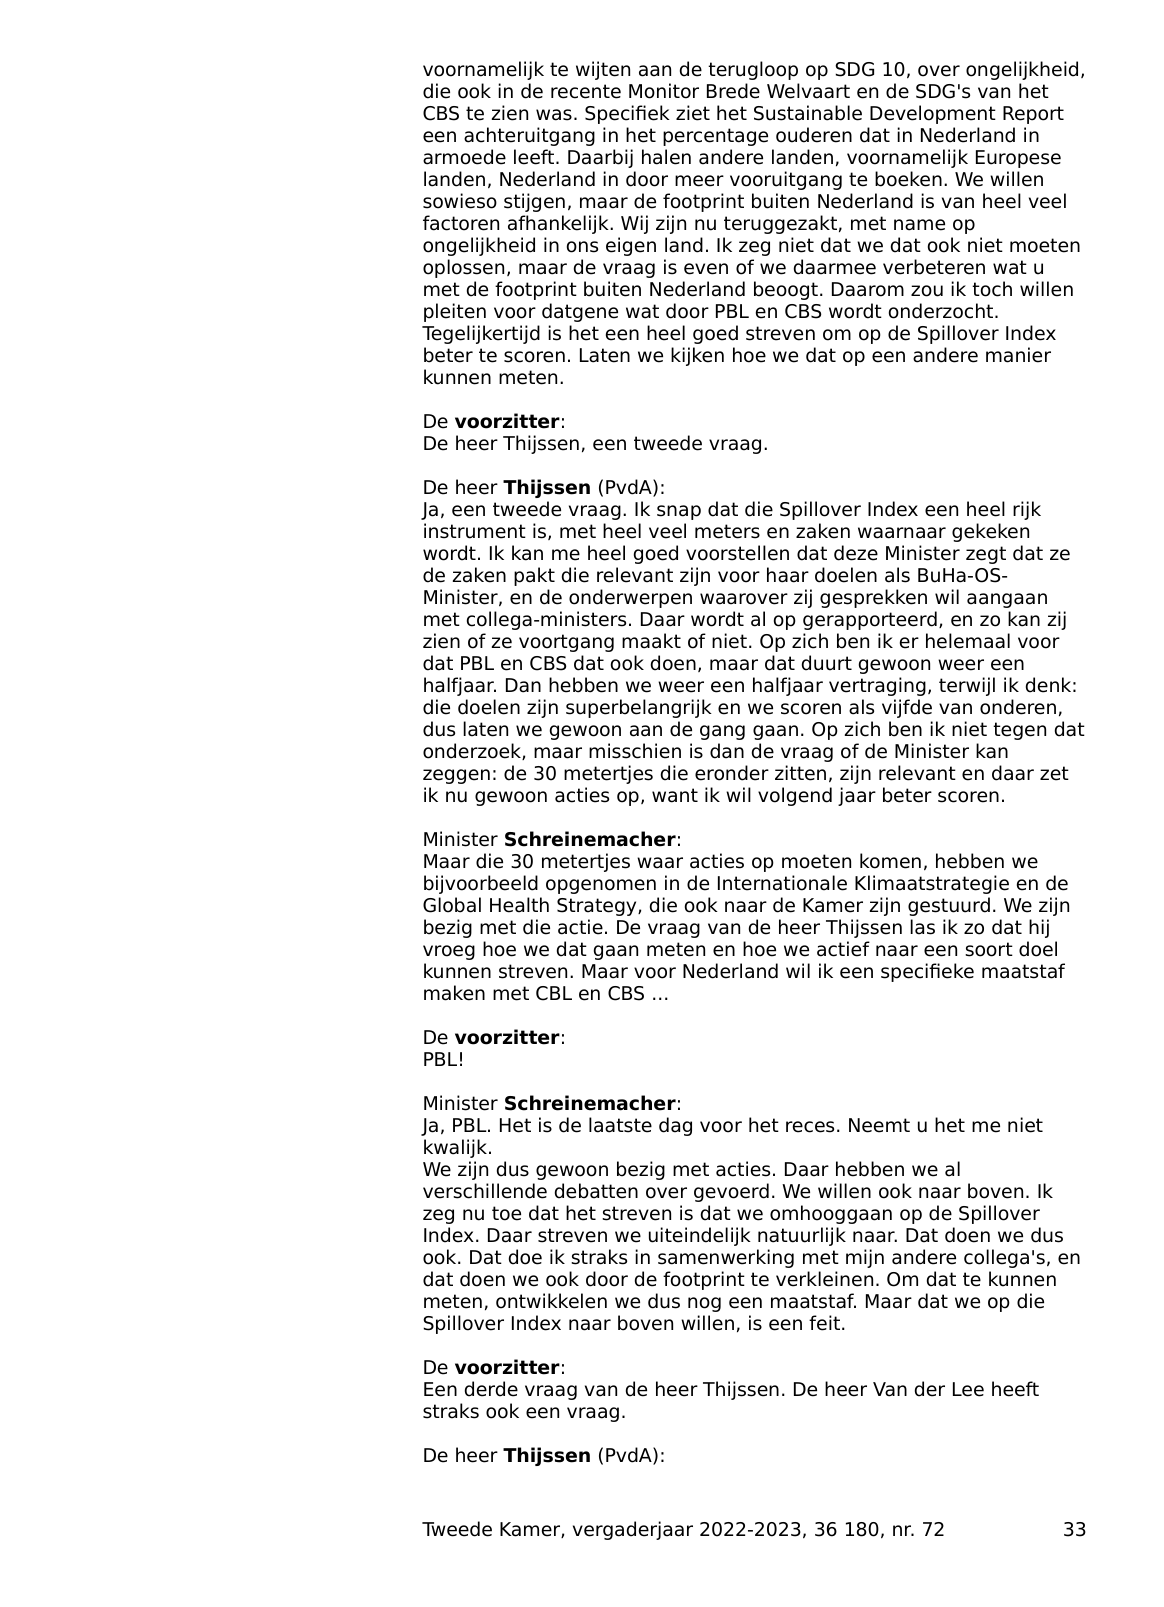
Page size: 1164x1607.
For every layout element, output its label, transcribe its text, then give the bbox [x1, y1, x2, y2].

text voornamelijk te wijten aan de terugloop op SDG 10, over ongelijkheid, die ook in de recente Monitor Brede Welvaart en de SDG's van het CBS te zien was. Specifiek ziet het Sustainable Development Report een achteruitgang in het percentage ouderen dat in Nederland in armoede leeft. Daarbij halen andere landen, voornamelijk Europese landen, Nederland in door meer vooruitgang te boeken. We willen sowieso stijgen, maar de footprint buiten Nederland is van heel veel factoren afhankelijk. Wij zijn nu teruggezakt, met name op ongelijkheid in ons eigen land. Ik zeg niet dat we dat ook niet moeten oplossen, maar de vraag is even of we daarmee verbeteren wat u met de footprint buiten Nederland beoogt. Daarom zou ik toch willen pleiten voor datgene wat door PBL en CBS wordt onderzocht. Tegelijkertijd is het een heel goed streven om op de Spillover Index beter te scoren. Laten we kijken hoe we dat op een andere manier kunnen meten. [422, 59, 1087, 389]
text Minister Schreinemacher: [422, 1093, 1087, 1115]
text Ja, een tweede vraag. Ik snap dat die Spillover Index een heel rijk instrument is, met heel veel meters en zaken waarnaar gekeken wordt. Ik kan me heel goed voorstellen dat deze Minister zegt dat ze de zaken pakt die relevant zijn voor haar doelen als BuHa-OS-Minister, en de onderwerpen waarover zij gesprekken wil aangaan met collega-ministers. Daar wordt al op gerapporteerd, en zo kan zij zien of ze voortgang maakt of niet. Op zich ben ik er helemaal voor dat PBL en CBS dat ook doen, maar dat duurt gewoon weer een halfjaar. Dan hebben we weer een halfjaar vertraging, terwijl ik denk: die doelen zijn superbelangrijk en we scoren als vijfde van onderen, dus laten we gewoon aan de gang gaan. Op zich ben ik niet tegen dat onderzoek, maar misschien is dan de vraag of de Minister kan zeggen: de 30 metertjes die eronder zitten, zijn relevant en daar zet ik nu gewoon acties op, want ik wil volgend jaar beter scoren. [422, 499, 1087, 807]
text De heer Thijssen, een tweede vraag. [422, 433, 1087, 455]
text De voorzitter: [422, 1027, 1087, 1049]
text We zijn dus gewoon bezig met acties. Daar hebben we al verschillende debatten over gevoerd. We willen ook naar boven. Ik zeg nu toe dat het streven is dat we omhooggaan op de Spillover Index. Daar streven we uiteindelijk natuurlijk naar. Dat doen we dus ook. Dat doe ik straks in samenwerking met mijn andere collega's, en dat doen we ook door de footprint te verkleinen. Om dat te kunnen meten, ontwikkelen we dus nog een maatstaf. Maar dat we op die Spillover Index naar boven willen, is een feit. [422, 1159, 1087, 1335]
text Maar die 30 metertjes waar acties op moeten komen, hebben we bijvoorbeeld opgenomen in de Internationale Klimaatstrategie en de Global Health Strategy, die ook naar de Kamer zijn gestuurd. We zijn bezig met die actie. De vraag van de heer Thijssen las ik zo dat hij vroeg hoe we dat gaan meten en hoe we actief naar een soort doel kunnen streven. Maar voor Nederland wil ik een specifieke maatstaf maken met CBL en CBS ... [422, 851, 1087, 1005]
text De heer Thijssen (PvdA): [422, 1445, 1087, 1467]
text Een derde vraag van de heer Thijssen. De heer Van der Lee heeft straks ook een vraag. [422, 1379, 1087, 1423]
text PBL! [422, 1049, 1087, 1071]
text De voorzitter: [422, 411, 1087, 433]
text De voorzitter: [422, 1357, 1087, 1379]
text Ja, PBL. Het is de laatste dag voor het reces. Neemt u het me niet kwalijk. [422, 1115, 1087, 1159]
text Minister Schreinemacher: [422, 829, 1087, 851]
text De heer Thijssen (PvdA): [422, 477, 1087, 499]
